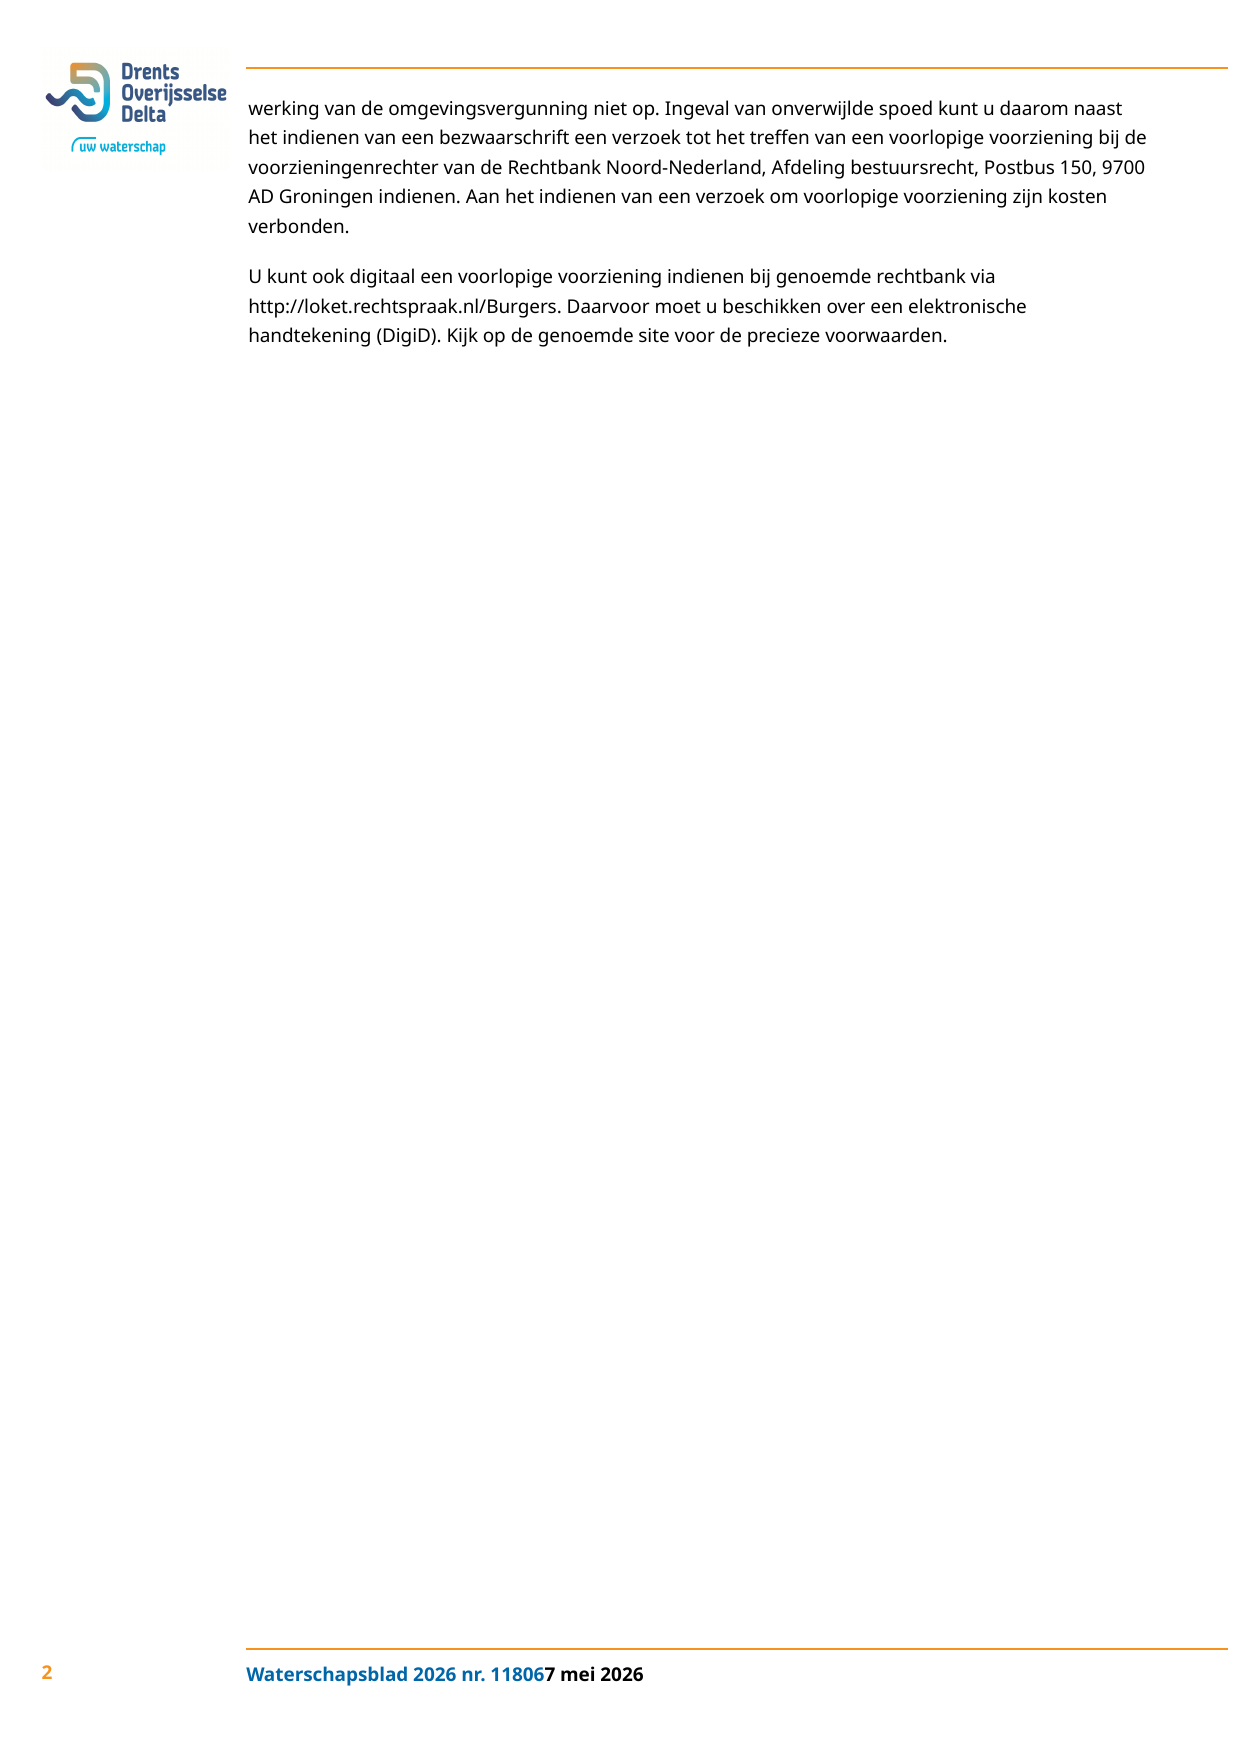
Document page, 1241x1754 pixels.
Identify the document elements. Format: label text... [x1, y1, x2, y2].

text U kunt ook digitaal een voorlopige voorziening indienen bij genoemde rechtbank via http://loket.rechtspraak.nl/Burgers. Daarvoor moet u beschikken over een elektronische handtekening (DigiD). Kijk op de genoemde site voor de precieze voorwaarden. [248, 263, 1152, 348]
text werking van de omgevingsvergunning niet op. Ingeval van onverwijlde spoed kunt u daarom naast het indienen van een bezwaarschrift een verzoek tot het treffen van een voorlopige voorziening bij de voorzieningenrechter van de Rechtbank Noord-Nederland, Afdeling bestuursrecht, Postbus 150, 9700 AD Groningen indienen. Aan het indienen van een verzoek om voorlopige voorziening zijn kosten verbonden. [248, 95, 1152, 239]
picture [41, 47, 231, 172]
